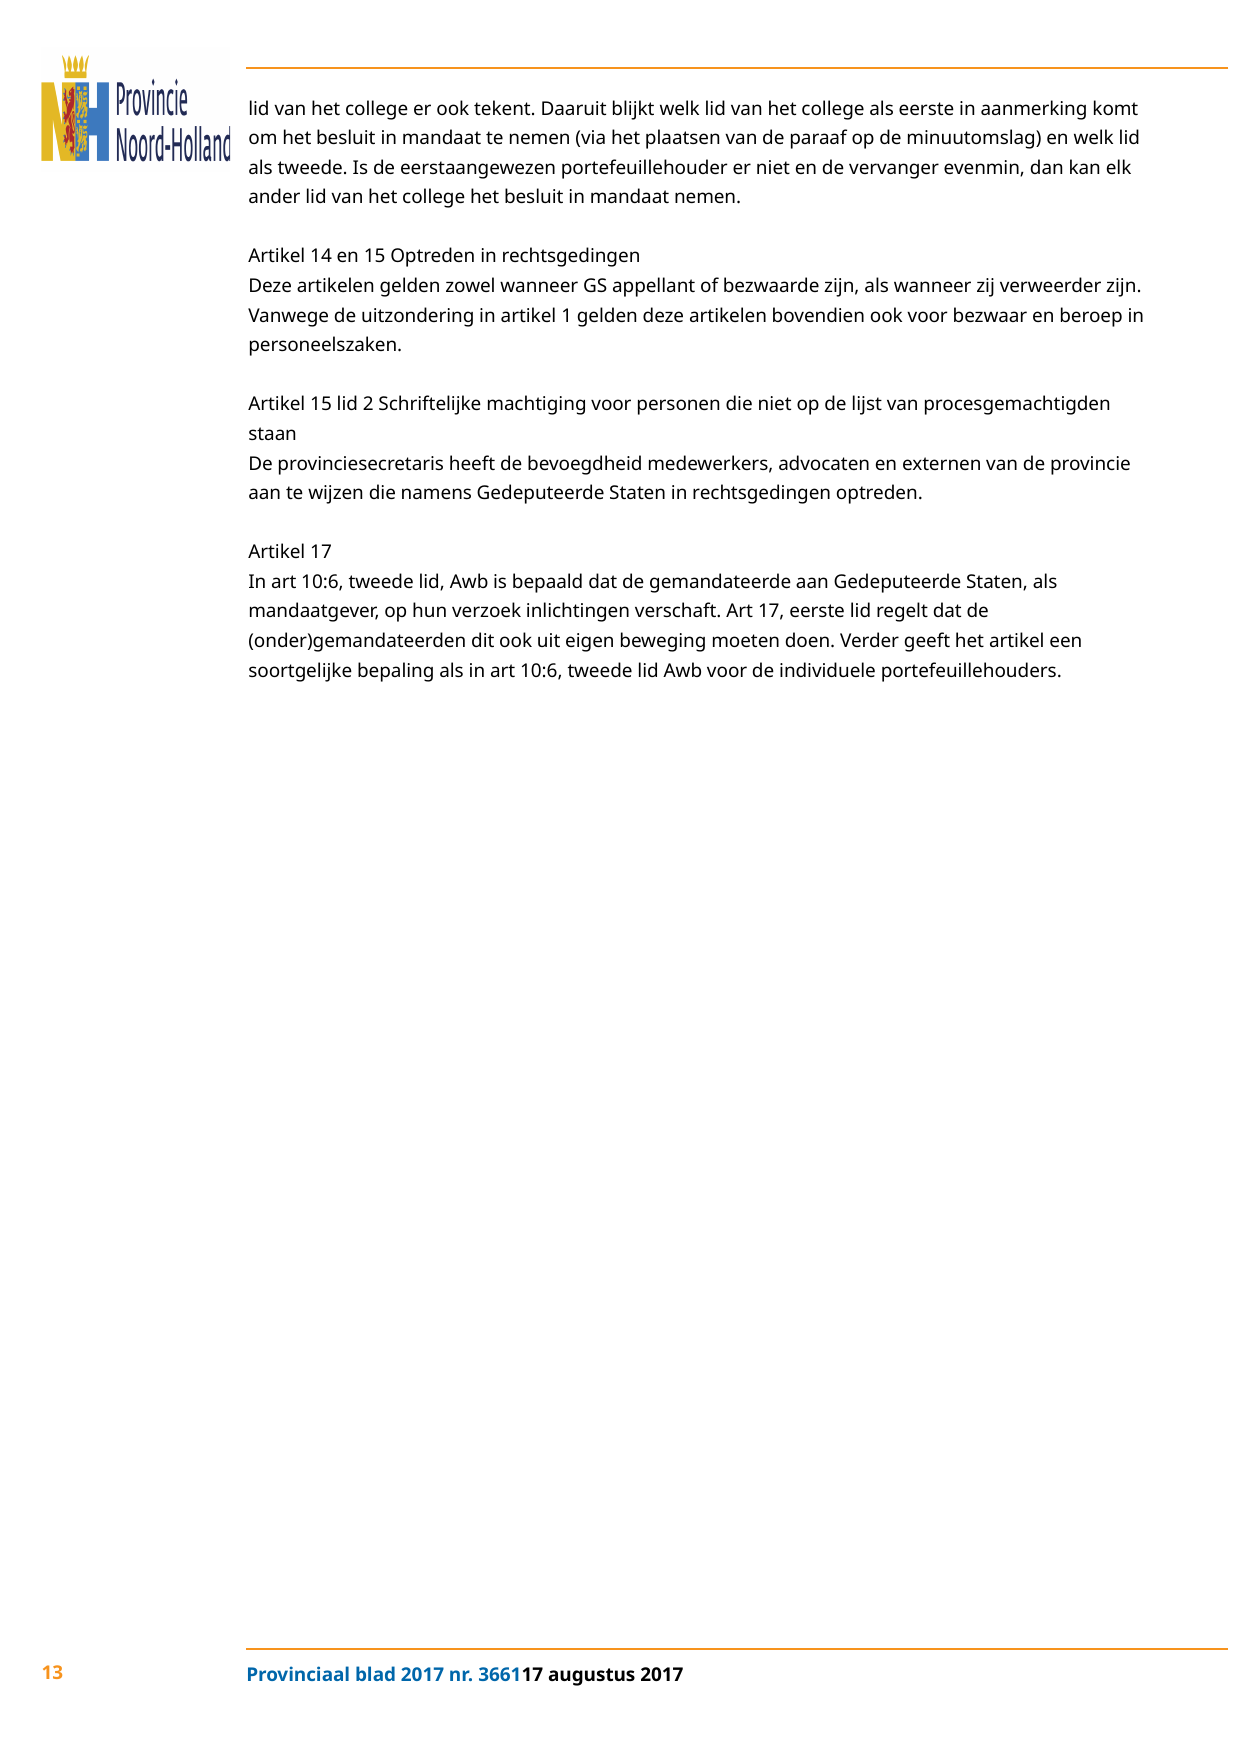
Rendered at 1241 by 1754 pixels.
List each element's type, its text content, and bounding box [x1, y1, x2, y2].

text Artikel 15 lid 2 Schriftelijke machtiging voor personen die niet op de lijst van procesgemachtigden staan [248, 391, 1152, 446]
text Artikel 14 en 15 Optreden in rechtsgedingen [248, 243, 1152, 268]
text lid van het college er ook tekent. Daaruit blijkt welk lid van het college als eerste in aanmerking komt om het besluit in mandaat te nemen (via het plaatsen van de paraaf op de minuutomslag) en welk lid als tweede. Is de eerstaangewezen portefeuillehouder er niet en de vervanger evenmin, dan kan elk ander lid van het college het besluit in mandaat nemen. [248, 95, 1152, 209]
text De provinciesecretaris heeft de bevoegdheid medewerkers, advocaten en externen van de provincie aan te wijzen die namens Gedeputeerde Staten in rechtsgedingen optreden. [248, 450, 1152, 505]
text In art 10:6, tweede lid, Awb is bepaald dat de gemandateerde aan Gedeputeerde Staten, als mandaatgever, op hun verzoek inlichtingen verschaft. Art 17, eerste lid regelt dat de (onder)gemandateerden dit ook uit eigen beweging moeten doen. Verder geeft het artikel een soortgelijke bepaling als in art 10:6, tweede lid Awb voor de individuele portefeuillehouders. [248, 568, 1152, 683]
text Deze artikelen gelden zowel wanneer GS appellant of bezwaarde zijn, als wanneer zij verweerder zijn. Vanwege de uitzondering in artikel 1 gelden deze artikelen bovendien ook voor bezwaar en beroep in personeelszaken. [248, 272, 1152, 357]
text Artikel 17 [248, 538, 1152, 564]
picture [41, 47, 231, 172]
